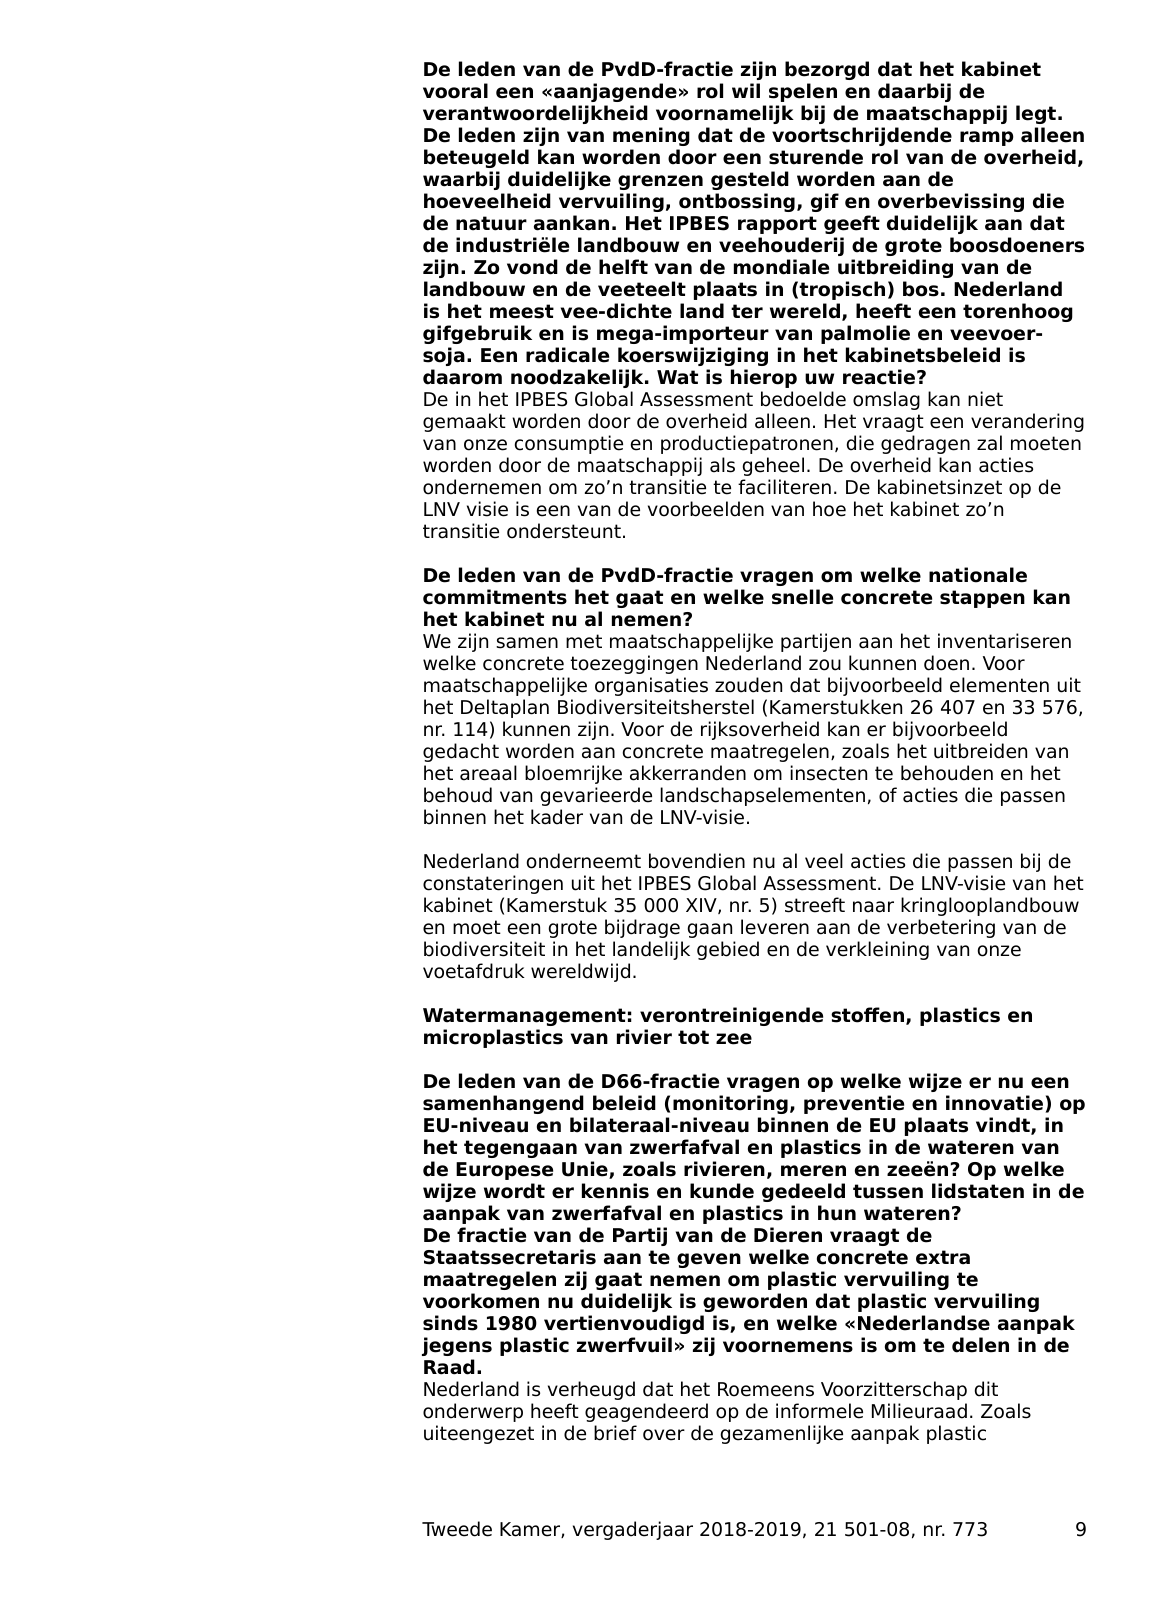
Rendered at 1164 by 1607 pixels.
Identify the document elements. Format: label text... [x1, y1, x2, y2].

text Nederland onderneemt bovendien nu al veel acties die passen bij de constateringen uit het IPBES Global Assessment. De LNV-visie van het kabinet (Kamerstuk 35 000 XIV, nr. 5) streeft naar kringlooplandbouw en moet een grote bijdrage gaan leveren aan de verbetering van de biodiversiteit in het landelijk gebied en de verkleining van onze voetafdruk wereldwijd. [422, 851, 1087, 983]
text De fractie van de Partij van de Dieren vraagt de Staatssecretaris aan te geven welke concrete extra maatregelen zij gaat nemen om plastic vervuiling te voorkomen nu duidelijk is geworden dat plastic vervuiling sinds 1980 vertienvoudigd is, en welke «Nederlandse aanpak jegens plastic zwerfvuil» zij voornemens is om te delen in de Raad. [422, 1225, 1087, 1379]
text De in het IPBES Global Assessment bedoelde omslag kan niet gemaakt worden door de overheid alleen. Het vraagt een verandering van onze consumptie en productiepatronen, die gedragen zal moeten worden door de maatschappij als geheel. De overheid kan acties ondernemen om zo’n transitie te faciliteren. De kabinetsinzet op de LNV visie is een van de voorbeelden van hoe het kabinet zo’n transitie ondersteunt. [422, 389, 1087, 543]
text We zijn samen met maatschappelijke partijen aan het inventariseren welke concrete toezeggingen Nederland zou kunnen doen. Voor maatschappelijke organisaties zouden dat bijvoorbeeld elementen uit het Deltaplan Biodiversiteitsherstel (Kamerstukken 26 407 en 33 576, nr. 114) kunnen zijn. Voor de rijksoverheid kan er bijvoorbeeld gedacht worden aan concrete maatregelen, zoals het uitbreiden van het areaal bloemrijke akkerranden om insecten te behouden en het behoud van gevarieerde landschapselementen, of acties die passen binnen het kader van de LNV-visie. [422, 631, 1087, 828]
text Nederland is verheugd dat het Roemeens Voorzitterschap dit onderwerp heeft geagendeerd op de informele Milieuraad. Zoals uiteengezet in de brief over de gezamenlijke aanpak plastic [422, 1379, 1087, 1444]
text De leden van de PvdD-fractie vragen om welke nationale commitments het gaat en welke snelle concrete stappen kan het kabinet nu al nemen? [422, 565, 1087, 631]
text De leden van de PvdD-fractie zijn bezorgd dat het kabinet vooral een «aanjagende» rol wil spelen en daarbij de verantwoordelijkheid voornamelijk bij de maatschappij legt. De leden zijn van mening dat de voortschrijdende ramp alleen beteugeld kan worden door een sturende rol van de overheid, waarbij duidelijke grenzen gesteld worden aan de hoeveelheid vervuiling, ontbossing, gif en overbevissing die de natuur aankan. Het IPBES rapport geeft duidelijk aan dat de industriële landbouw en veehouderij de grote boosdoeners zijn. Zo vond de helft van de mondiale uitbreiding van de landbouw en de veeteelt plaats in (tropisch) bos. Nederland is het meest vee-dichte land ter wereld, heeft een torenhoog gifgebruik en is mega-importeur van palmolie en veevoer-soja. Een radicale koerswijziging in het kabinetsbeleid is daarom noodzakelijk. Wat is hierop uw reactie? [422, 59, 1087, 389]
text De leden van de D66-fractie vragen op welke wijze er nu een samenhangend beleid (monitoring, preventie en innovatie) op EU-niveau en bilateraal-niveau binnen de EU plaats vindt, in het tegengaan van zwerfafval en plastics in de wateren van de Europese Unie, zoals rivieren, meren en zeeën? Op welke wijze wordt er kennis en kunde gedeeld tussen lidstaten in de aanpak van zwerfafval en plastics in hun wateren? [422, 1071, 1087, 1225]
subtitle Watermanagement: verontreinigende stoffen, plastics en microplastics van rivier tot zee [422, 1005, 1087, 1049]
